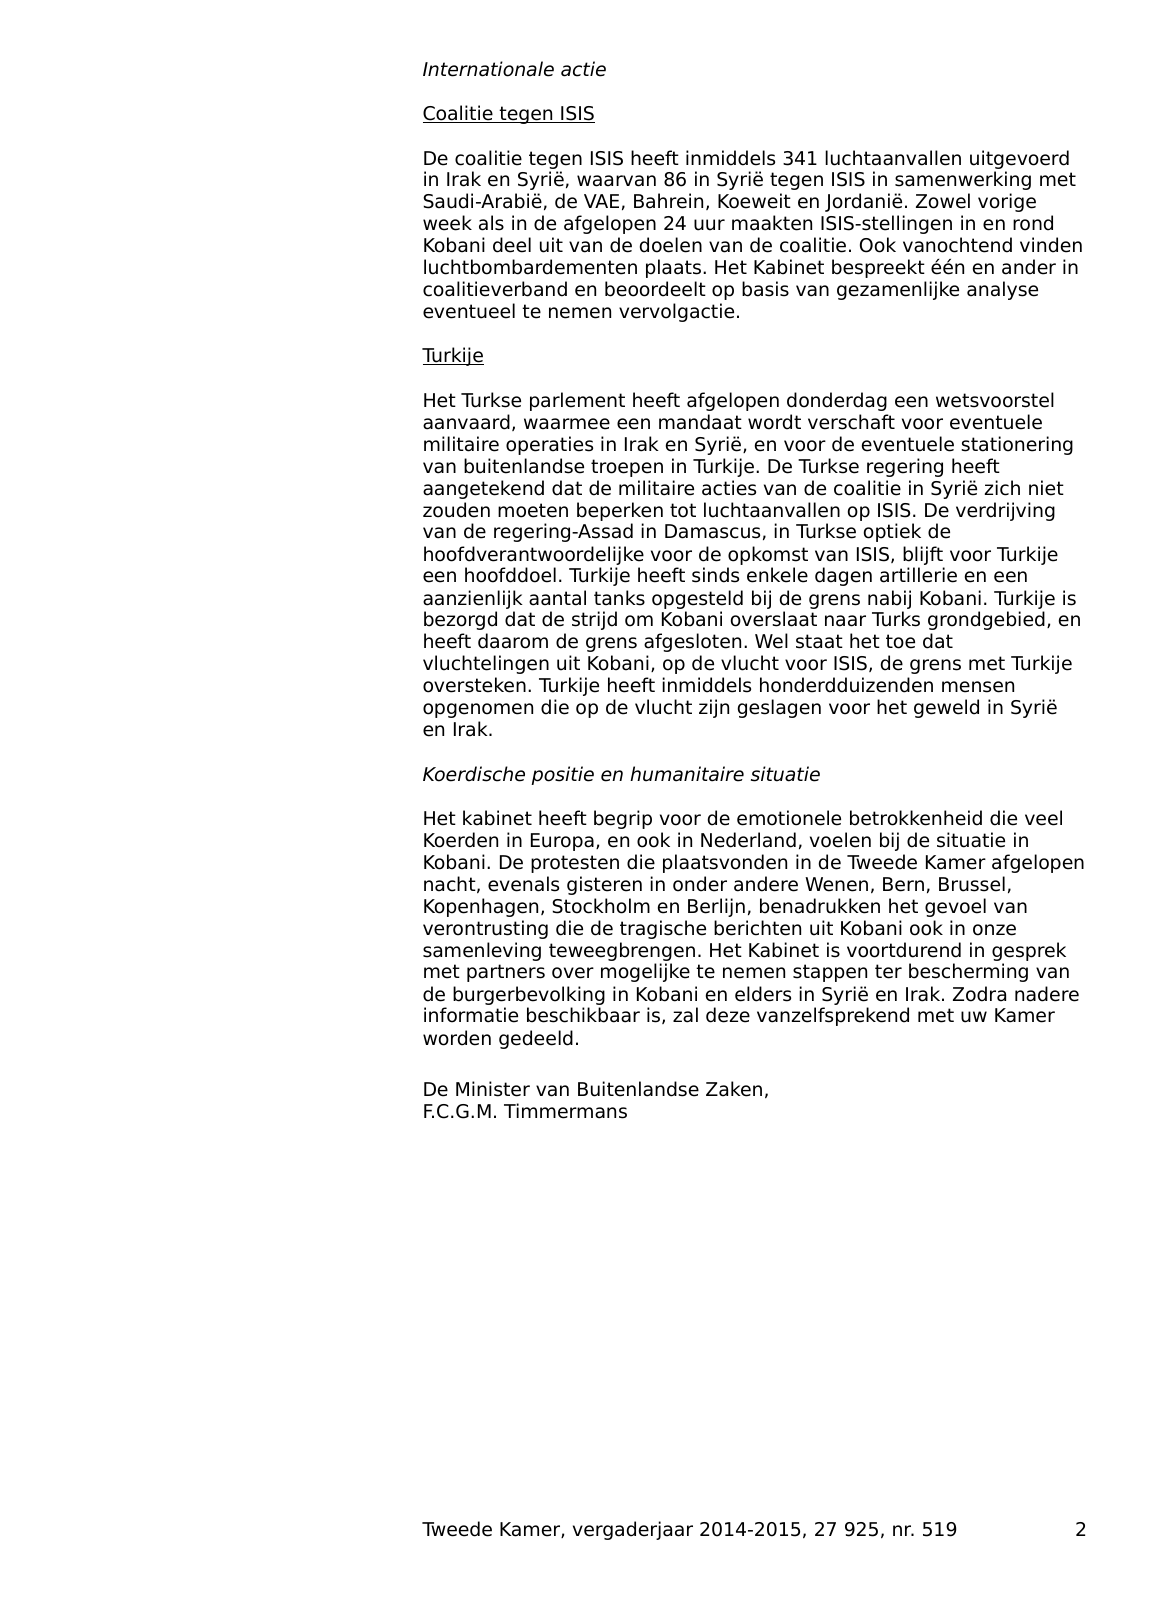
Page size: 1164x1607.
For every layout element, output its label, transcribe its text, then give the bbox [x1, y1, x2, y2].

text De Minister van Buitenlandse Zaken, F.C.G.M. Timmermans [422, 1079, 1087, 1123]
subtitle Koerdische positie en humanitaire situatie [422, 763, 1087, 785]
text Het kabinet heeft begrip voor de emotionele betrokkenheid die veel Koerden in Europa, en ook in Nederland, voelen bij de situatie in Kobani. De protesten die plaatsvonden in de Tweede Kamer afgelopen nacht, evenals gisteren in onder andere Wenen, Bern, Brussel, Kopenhagen, Stockholm en Berlijn, benadrukken het gevoel van verontrusting die de tragische berichten uit Kobani ook in onze samenleving teweegbrengen. Het Kabinet is voortdurend in gesprek met partners over mogelijke te nemen stappen ter bescherming van de burgerbevolking in Kobani en elders in Syrië en Irak. Zodra nadere informatie beschikbaar is, zal deze vanzelfsprekend met uw Kamer worden gedeeld. [422, 808, 1087, 1049]
subtitle Internationale actie [422, 59, 1087, 81]
subtitle Turkije [422, 345, 1087, 367]
text De coalitie tegen ISIS heeft inmiddels 341 luchtaanvallen uitgevoerd in Irak en Syrië, waarvan 86 in Syrië tegen ISIS in samenwerking met Saudi-Arabië, de VAE, Bahrein, Koeweit en Jordanië. Zowel vorige week als in de afgelopen 24 uur maakten ISIS-stellingen in en rond Kobani deel uit van de doelen van de coalitie. Ook vanochtend vinden luchtbombardementen plaats. Het Kabinet bespreekt één en ander in coalitieverband en beoordeelt op basis van gezamenlijke analyse eventueel te nemen vervolgactie. [422, 147, 1087, 323]
text Het Turkse parlement heeft afgelopen donderdag een wetsvoorstel aanvaard, waarmee een mandaat wordt verschaft voor eventuele militaire operaties in Irak en Syrië, en voor de eventuele stationering van buitenlandse troepen in Turkije. De Turkse regering heeft aangetekend dat de militaire acties van de coalitie in Syrië zich niet zouden moeten beperken tot luchtaanvallen op ISIS. De verdrijving van de regering-Assad in Damascus, in Turkse optiek de hoofdverantwoordelijke voor de opkomst van ISIS, blijft voor Turkije een hoofddoel. Turkije heeft sinds enkele dagen artillerie en een aanzienlijk aantal tanks opgesteld bij de grens nabij Kobani. Turkije is bezorgd dat de strijd om Kobani overslaat naar Turks grondgebied, en heeft daarom de grens afgesloten. Wel staat het toe dat vluchtelingen uit Kobani, op de vlucht voor ISIS, de grens met Turkije oversteken. Turkije heeft inmiddels honderdduizenden mensen opgenomen die op de vlucht zijn geslagen voor het geweld in Syrië en Irak. [422, 389, 1087, 741]
subtitle Coalitie tegen ISIS [422, 103, 1087, 125]
